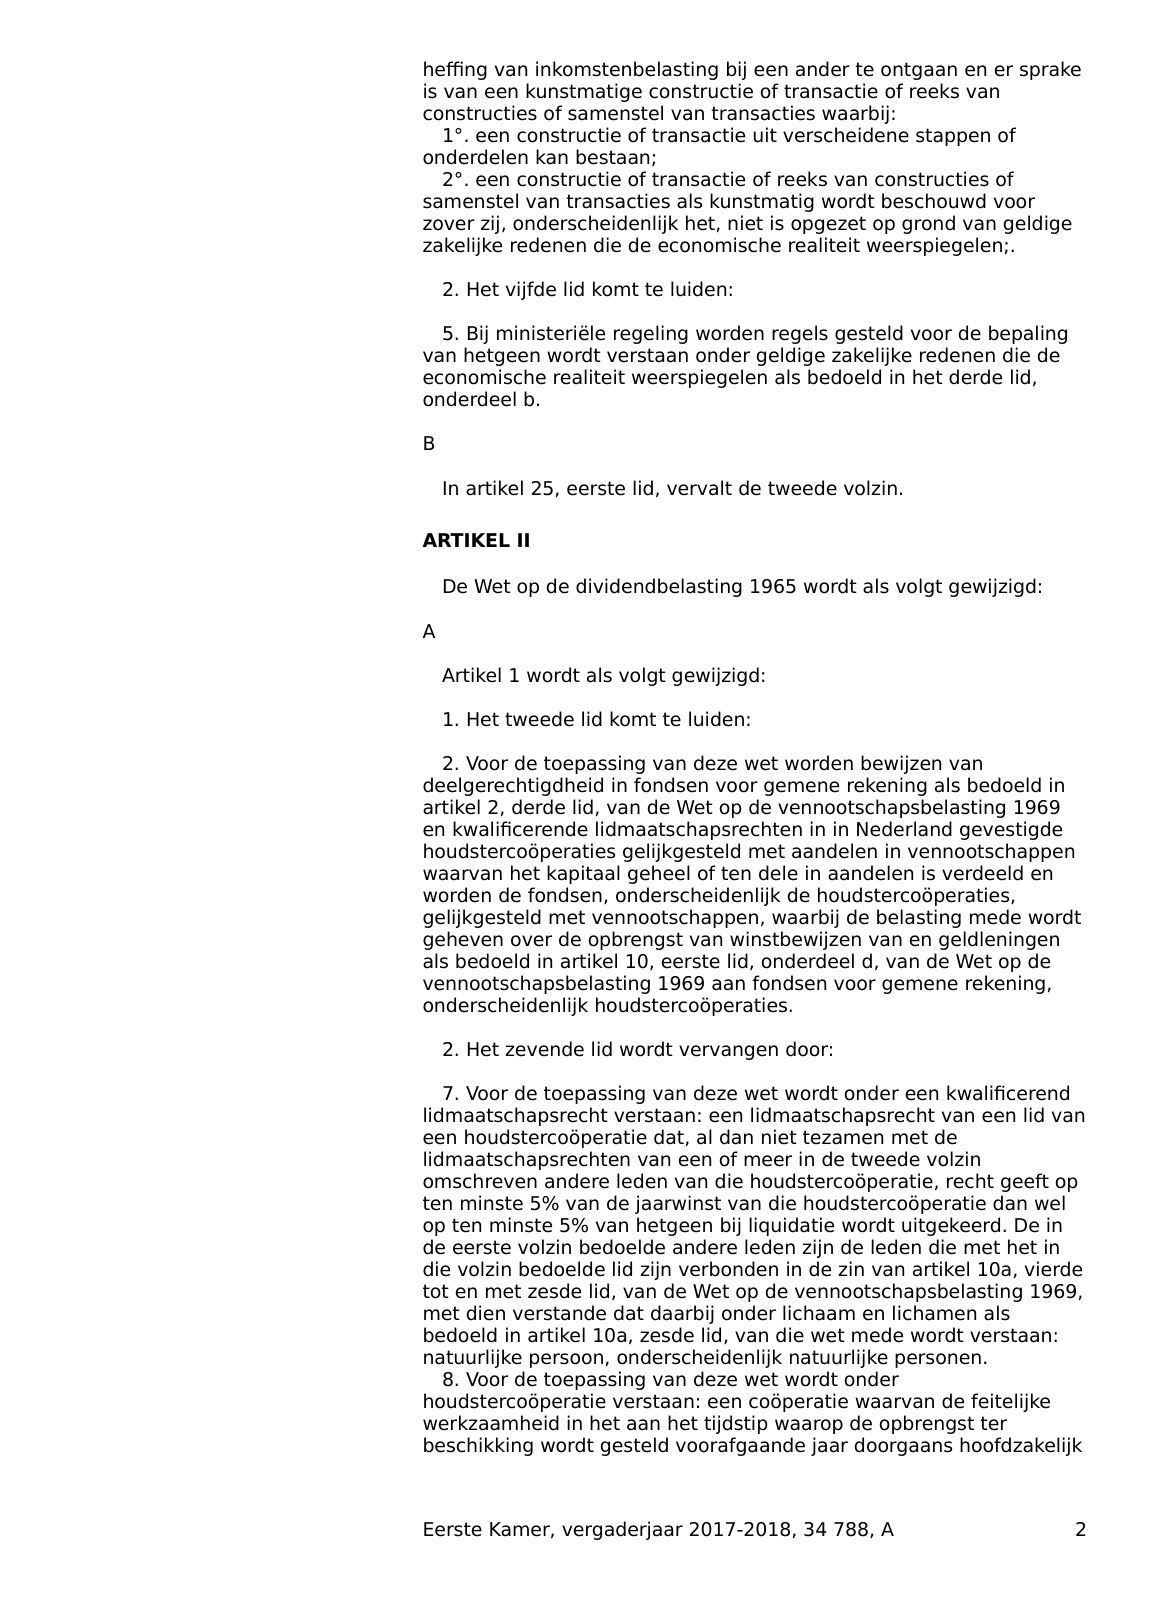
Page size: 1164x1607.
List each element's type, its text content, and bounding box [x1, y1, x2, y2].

text heffing van inkomstenbelasting bij een ander te ontgaan en er sprake is van een kunstmatige constructie of transactie of reeks van constructies of samenstel van transacties waarbij: [422, 59, 1087, 125]
text 2. Het vijfde lid komt te luiden: [422, 279, 1087, 301]
text 2. Het zevende lid wordt vervangen door: [422, 1039, 1087, 1061]
text Artikel 1 wordt als volgt gewijzigd: [422, 665, 1087, 687]
text 7. Voor de toepassing van deze wet wordt onder een kwalificerend lidmaatschapsrecht verstaan: een lidmaatschapsrecht van een lid van een houdstercoöperatie dat, al dan niet tezamen met de lidmaatschapsrechten van een of meer in de tweede volzin omschreven andere leden van die houdstercoöperatie, recht geeft op ten minste 5% van de jaarwinst van die houdstercoöperatie dan wel op ten minste 5% van hetgeen bij liquidatie wordt uitgekeerd. De in de eerste volzin bedoelde andere leden zijn de leden die met het in die volzin bedoelde lid zijn verbonden in de zin van artikel 10a, vierde tot en met zesde lid, van de Wet op de vennootschapsbelasting 1969, met dien verstande dat daarbij onder lichaam en lichamen als bedoeld in artikel 10a, zesde lid, van die wet mede wordt verstaan: natuurlijke persoon, onderscheidenlijk natuurlijke personen. [422, 1083, 1087, 1369]
text De Wet op de dividendbelasting 1965 wordt als volgt gewijzigd: [422, 576, 1087, 598]
text 1. Het tweede lid komt te luiden: [422, 709, 1087, 731]
text 8. Voor de toepassing van deze wet wordt onder houdstercoöperatie verstaan: een coöperatie waarvan de feitelijke werkzaamheid in het aan het tijdstip waarop de opbrengst ter beschikking wordt gesteld voorafgaande jaar doorgaans hoofdzakelijk [422, 1369, 1087, 1457]
subtitle ARTIKEL II [422, 529, 1087, 551]
text A [422, 621, 1087, 643]
text B [422, 433, 1087, 455]
text 1°. een constructie of transactie uit verscheidene stappen of onderdelen kan bestaan; [422, 125, 1087, 169]
text 2. Voor de toepassing van deze wet worden bewijzen van deelgerechtigdheid in fondsen voor gemene rekening als bedoeld in artikel 2, derde lid, van de Wet op de vennootschapsbelasting 1969 en kwalificerende lidmaatschapsrechten in in Nederland gevestigde houdstercoöperaties gelijkgesteld met aandelen in vennootschappen waarvan het kapitaal geheel of ten dele in aandelen is verdeeld en worden de fondsen, onderscheidenlijk de houdstercoöperaties, gelijkgesteld met vennootschappen, waarbij de belasting mede wordt geheven over de opbrengst van winstbewijzen van en geldleningen als bedoeld in artikel 10, eerste lid, onderdeel d, van de Wet op de vennootschapsbelasting 1969 aan fondsen voor gemene rekening, onderscheidenlijk houdstercoöperaties. [422, 753, 1087, 1017]
text In artikel 25, eerste lid, vervalt de tweede volzin. [422, 477, 1087, 499]
text 2°. een constructie of transactie of reeks van constructies of samenstel van transacties als kunstmatig wordt beschouwd voor zover zij, onderscheidenlijk het, niet is opgezet op grond van geldige zakelijke redenen die de economische realiteit weerspiegelen;. [422, 169, 1087, 257]
text 5. Bij ministeriële regeling worden regels gesteld voor de bepaling van hetgeen wordt verstaan onder geldige zakelijke redenen die de economische realiteit weerspiegelen als bedoeld in het derde lid, onderdeel b. [422, 323, 1087, 411]
